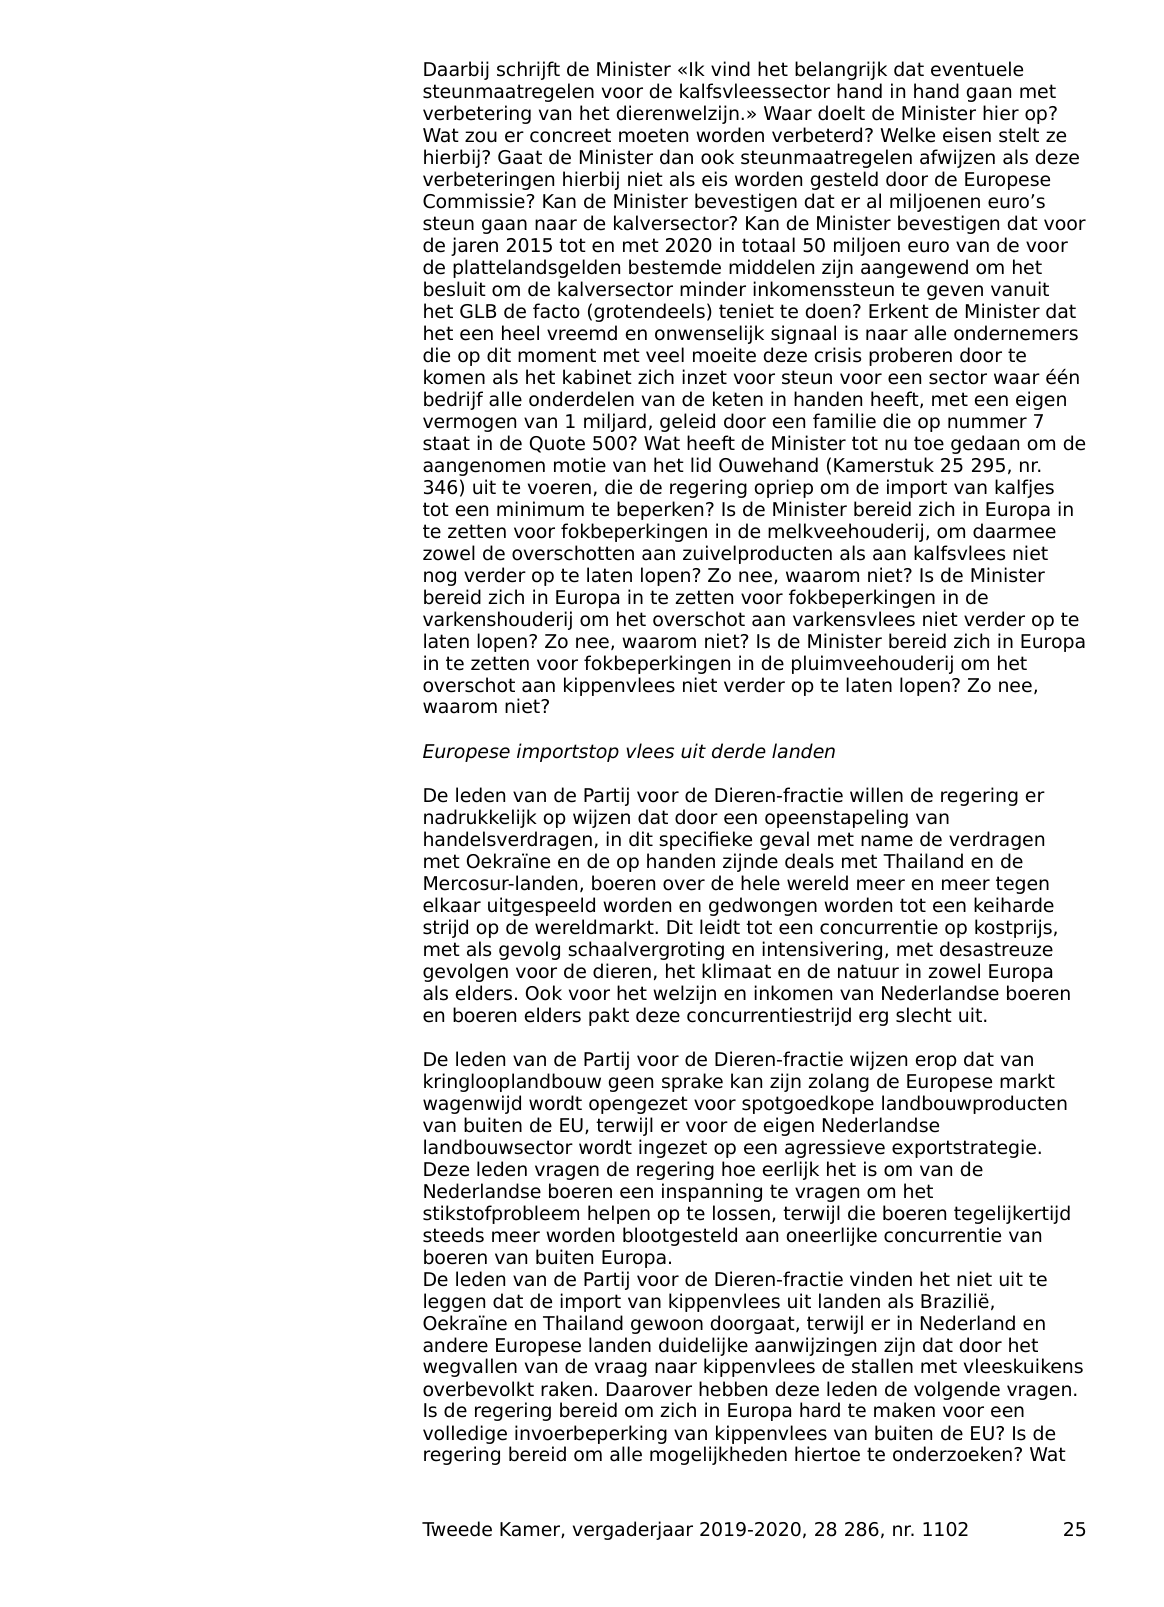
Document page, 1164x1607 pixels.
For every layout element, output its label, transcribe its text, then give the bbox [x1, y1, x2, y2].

text De leden van de Partij voor de Dieren-fractie wijzen erop dat van kringlooplandbouw geen sprake kan zijn zolang de Europese markt wagenwijd wordt opengezet voor spotgoedkope landbouwproducten van buiten de EU, terwijl er voor de eigen Nederlandse landbouwsector wordt ingezet op een agressieve exportstrategie. Deze leden vragen de regering hoe eerlijk het is om van de Nederlandse boeren een inspanning te vragen om het stikstofprobleem helpen op te lossen, terwijl die boeren tegelijkertijd steeds meer worden blootgesteld aan oneerlijke concurrentie van boeren van buiten Europa. [422, 1049, 1087, 1268]
text De leden van de Partij voor de Dieren-fractie willen de regering er nadrukkelijk op wijzen dat door een opeenstapeling van handelsverdragen, in dit specifieke geval met name de verdragen met Oekraïne en de op handen zijnde deals met Thailand en de Mercosur-landen, boeren over de hele wereld meer en meer tegen elkaar uitgespeeld worden en gedwongen worden tot een keiharde strijd op de wereldmarkt. Dit leidt tot een concurrentie op kostprijs, met als gevolg schaalvergroting en intensivering, met desastreuze gevolgen voor de dieren, het klimaat en de natuur in zowel Europa als elders. Ook voor het welzijn en inkomen van Nederlandse boeren en boeren elders pakt deze concurrentiestrijd erg slecht uit. [422, 785, 1087, 1027]
subtitle Europese importstop vlees uit derde landen [422, 741, 1087, 763]
text De leden van de Partij voor de Dieren-fractie vinden het niet uit te leggen dat de import van kippenvlees uit landen als Brazilië, Oekraïne en Thailand gewoon doorgaat, terwijl er in Nederland en andere Europese landen duidelijke aanwijzingen zijn dat door het wegvallen van de vraag naar kippenvlees de stallen met vleeskuikens overbevolkt raken. Daarover hebben deze leden de volgende vragen. Is de regering bereid om zich in Europa hard te maken voor een volledige invoerbeperking van kippenvlees van buiten de EU? Is de regering bereid om alle mogelijkheden hiertoe te onderzoeken? Wat [422, 1268, 1087, 1466]
text Daarbij schrijft de Minister «Ik vind het belangrijk dat eventuele steunmaatregelen voor de kalfsvleessector hand in hand gaan met verbetering van het dierenwelzijn.» Waar doelt de Minister hier op? Wat zou er concreet moeten worden verbeterd? Welke eisen stelt ze hierbij? Gaat de Minister dan ook steunmaatregelen afwijzen als deze verbeteringen hierbij niet als eis worden gesteld door de Europese Commissie? Kan de Minister bevestigen dat er al miljoenen euro’s steun gaan naar de kalversector? Kan de Minister bevestigen dat voor de jaren 2015 tot en met 2020 in totaal 50 miljoen euro van de voor de plattelandsgelden bestemde middelen zijn aangewend om het besluit om de kalversector minder inkomenssteun te geven vanuit het GLB de facto (grotendeels) teniet te doen? Erkent de Minister dat het een heel vreemd en onwenselijk signaal is naar alle ondernemers die op dit moment met veel moeite deze crisis proberen door te komen als het kabinet zich inzet voor steun voor een sector waar één bedrijf alle onderdelen van de keten in handen heeft, met een eigen vermogen van 1 miljard, geleid door een familie die op nummer 7 staat in de Quote 500? Wat heeft de Minister tot nu toe gedaan om de aangenomen motie van het lid Ouwehand (Kamerstuk 25 295, nr. 346) uit te voeren, die de regering opriep om de import van kalfjes tot een minimum te beperken? Is de Minister bereid zich in Europa in te zetten voor fokbeperkingen in de melkveehouderij, om daarmee zowel de overschotten aan zuivelproducten als aan kalfsvlees niet nog verder op te laten lopen? Zo nee, waarom niet? Is de Minister bereid zich in Europa in te zetten voor fokbeperkingen in de varkenshouderij om het overschot aan varkensvlees niet verder op te laten lopen? Zo nee, waarom niet? Is de Minister bereid zich in Europa in te zetten voor fokbeperkingen in de pluimveehouderij om het overschot aan kippenvlees niet verder op te laten lopen? Zo nee, waarom niet? [422, 59, 1087, 718]
